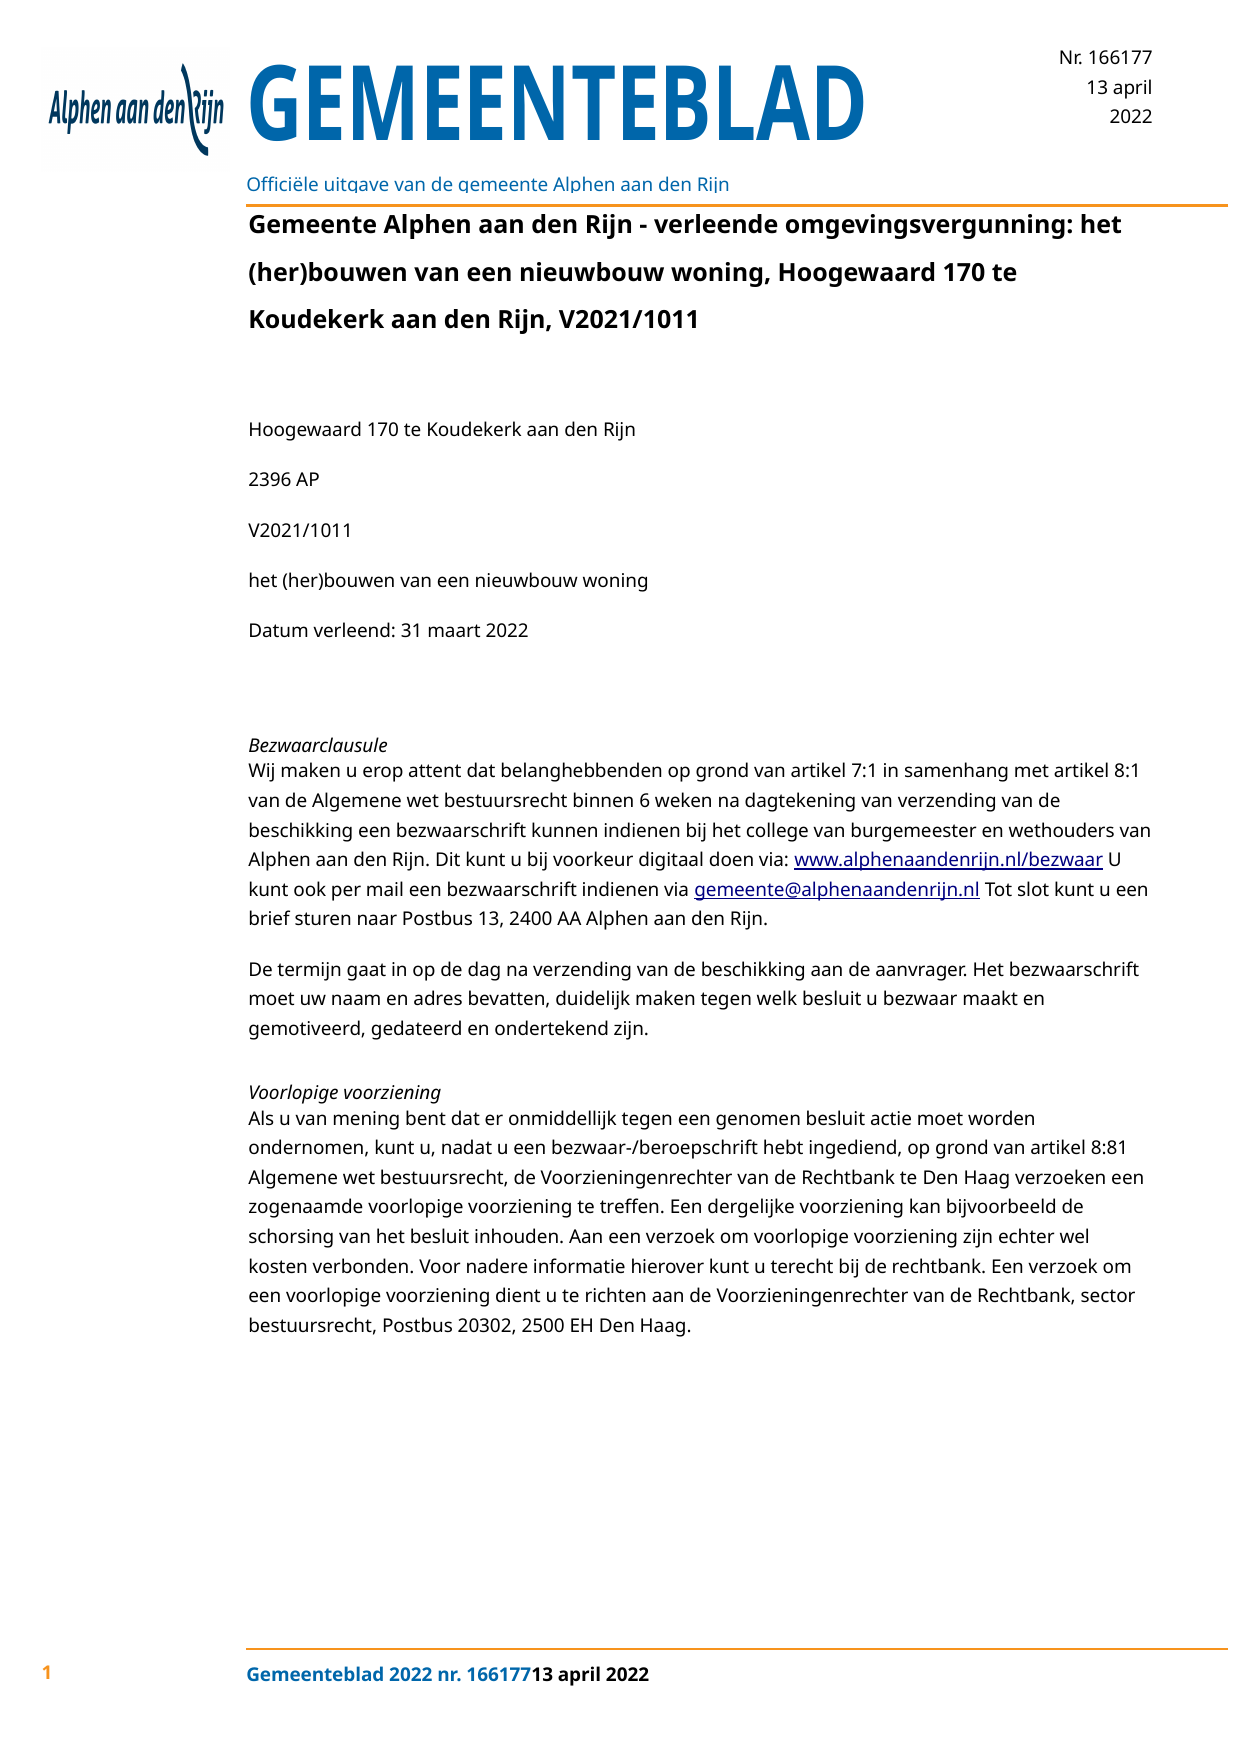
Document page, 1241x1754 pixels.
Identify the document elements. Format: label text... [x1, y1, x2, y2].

text V2021/1011 [248, 517, 1152, 542]
text Als u van mening bent dat er onmiddellijk tegen een genomen besluit actie moet worden ondernomen, kunt u, nadat u een bezwaar-/beroepschrift hebt ingediend, op grond van artikel 8:81 Algemene wet bestuursrecht, de Voorzieningenrechter van de Rechtbank te Den Haag verzoeken een zogenaamde voorlopige voorziening te treffen. Een dergelijke voorziening kan bijvoorbeeld de schorsing van het besluit inhouden. Aan een verzoek om voorlopige voorziening zijn echter wel kosten verbonden. Voor nadere informatie hierover kunt u terecht bij de rechtbank. Een verzoek om een voorlopige voorziening dient u te richten aan de Voorzieningenrechter van de Rechtbank, sector bestuursrecht, Postbus 20302, 2500 EH Den Haag. [248, 1105, 1152, 1338]
text De termijn gaat in op de dag na verzending van de beschikking aan de aanvrager. Het bezwaarschrift moet uw naam en adres bevatten, duidelijk maken tegen welk besluit u bezwaar maakt en gemotiveerd, gedateerd en ondertekend zijn. [248, 956, 1152, 1041]
text Voorlopige voorziening [248, 1079, 1152, 1105]
text Datum verleend: 31 maart 2022 [248, 618, 1152, 643]
text Bezwaarclausule [248, 732, 1152, 758]
picture [41, 47, 231, 172]
text Hoogewaard 170 te Koudekerk aan den Rijn [248, 416, 1152, 442]
text Wij maken u erop attent dat belanghebbenden op grond van artikel 7:1 in samenhang met artikel 8:1 van de Algemene wet bestuursrecht binnen 6 weken na dagtekening van verzending van de beschikking een bezwaarschrift kunnen indienen bij het college van burgemeester en wethouders van Alphen aan den Rijn. Dit kunt u bij voorkeur digitaal doen via: www.alphenaandenrijn.nl/bezwaar U kunt ook per mail een bezwaarschrift indienen via gemeente@alphenaandenrijn.nl Tot slot kunt u een brief sturen naar Postbus 13, 2400 AA Alphen aan den Rijn. [248, 758, 1152, 931]
text 2396 AP [248, 466, 1152, 492]
text het (her)bouwen van een nieuwbouw woning [248, 567, 1152, 593]
text Gemeente Alphen aan den Rijn - verleende omgevingsvergunning: het (her)bouwen van een nieuwbouw woning, Hoogewaard 170 te Koudekerk aan den Rijn, V2021/1011 [248, 207, 1152, 336]
